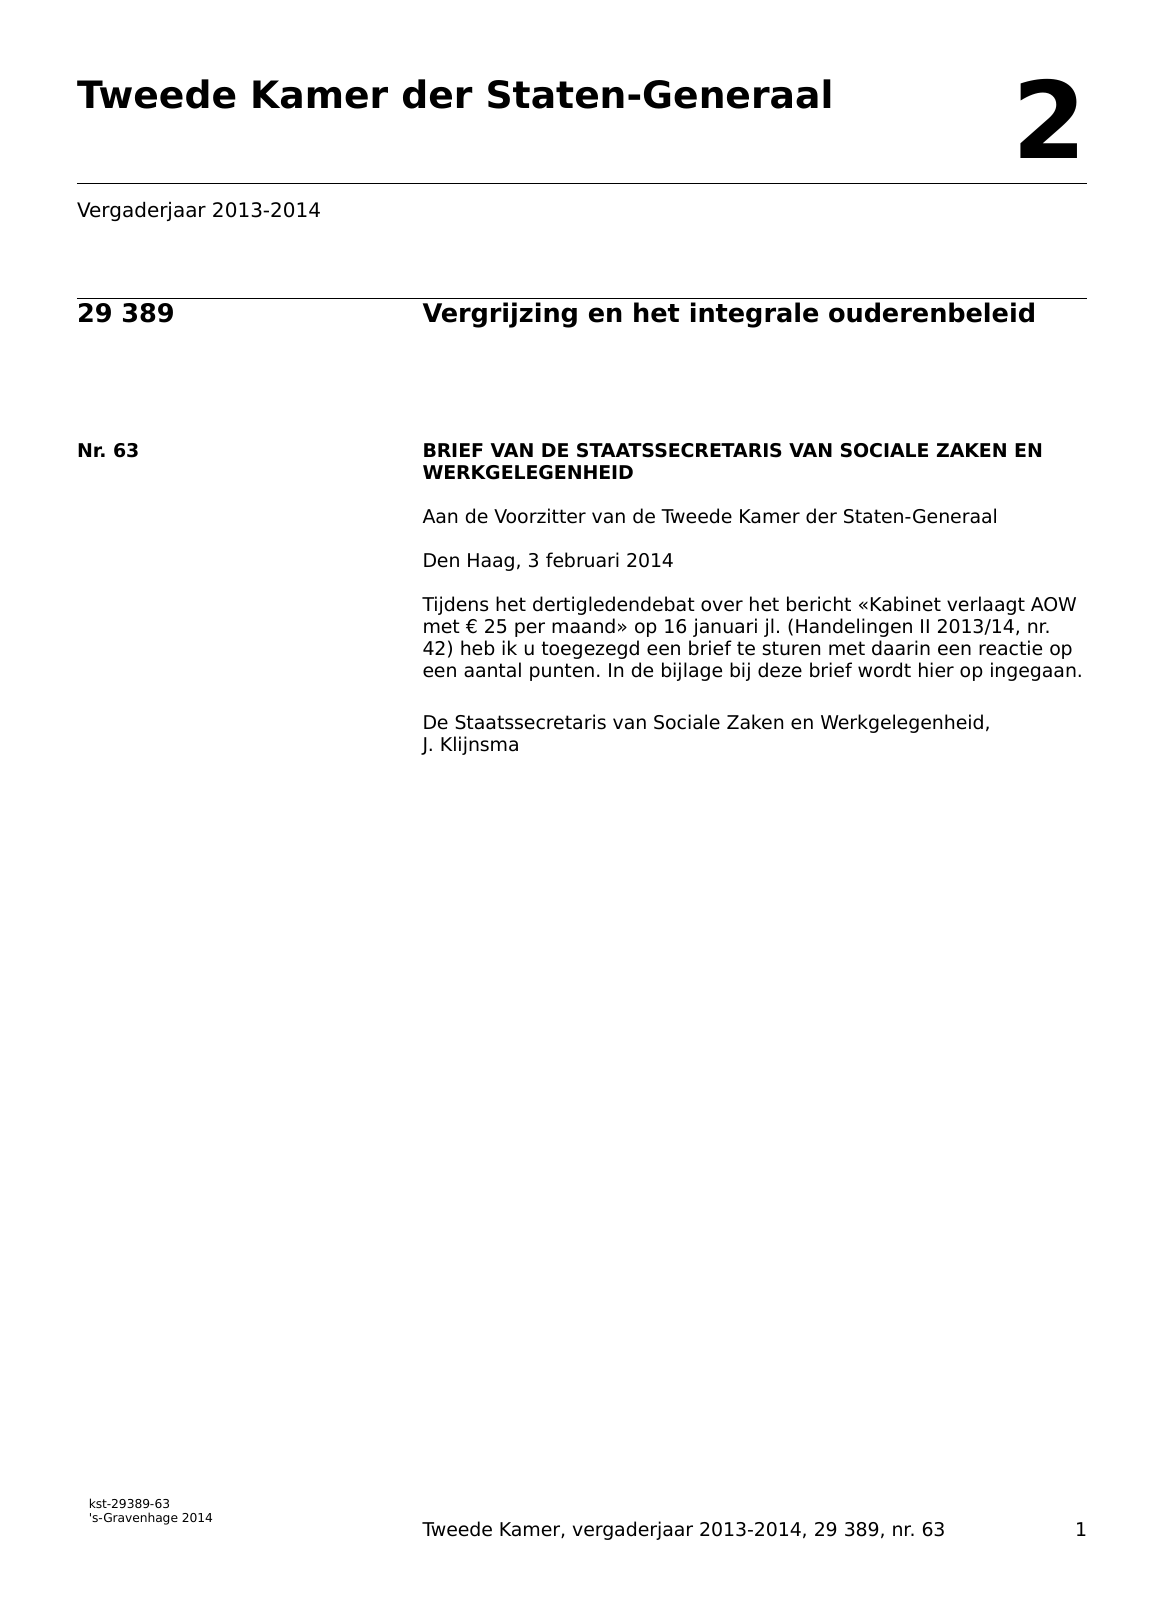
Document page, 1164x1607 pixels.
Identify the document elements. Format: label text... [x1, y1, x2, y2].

table_header 2 [886, 59, 1087, 183]
text De Staatssecretaris van Sociale Zaken en Werkgelegenheid, J. Klijnsma [422, 712, 1087, 756]
text Aan de Voorzitter van de Tweede Kamer der Staten-Generaal [422, 506, 1087, 528]
text 's-Gravenhage 2014 [88, 1511, 323, 1525]
subtitle Nr. 63 BRIEF VAN DE STAATSSECRETARIS VAN SOCIALE ZAKEN EN WERKGELEGENHEID [77, 440, 1087, 484]
subtitle 29 389 Vergrijzing en het integrale ouderenbeleid [77, 299, 1087, 329]
table_header Tweede Kamer der Staten-Generaal [77, 59, 886, 183]
text kst-29389-63 [88, 1497, 323, 1511]
text Den Haag, 3 februari 2014 [422, 550, 1087, 572]
table_cell Vergaderjaar 2013-2014 [77, 184, 1087, 298]
text Tijdens het dertigledendebat over het bericht «Kabinet verlaagt AOW met € 25 per maand» op 16 januari jl. (Handelingen II 2013/14, nr. 42) heb ik u toegezegd een brief te sturen met daarin een reactie op een aantal punten. In de bijlage bij deze brief wordt hier op ingegaan. [422, 594, 1087, 682]
